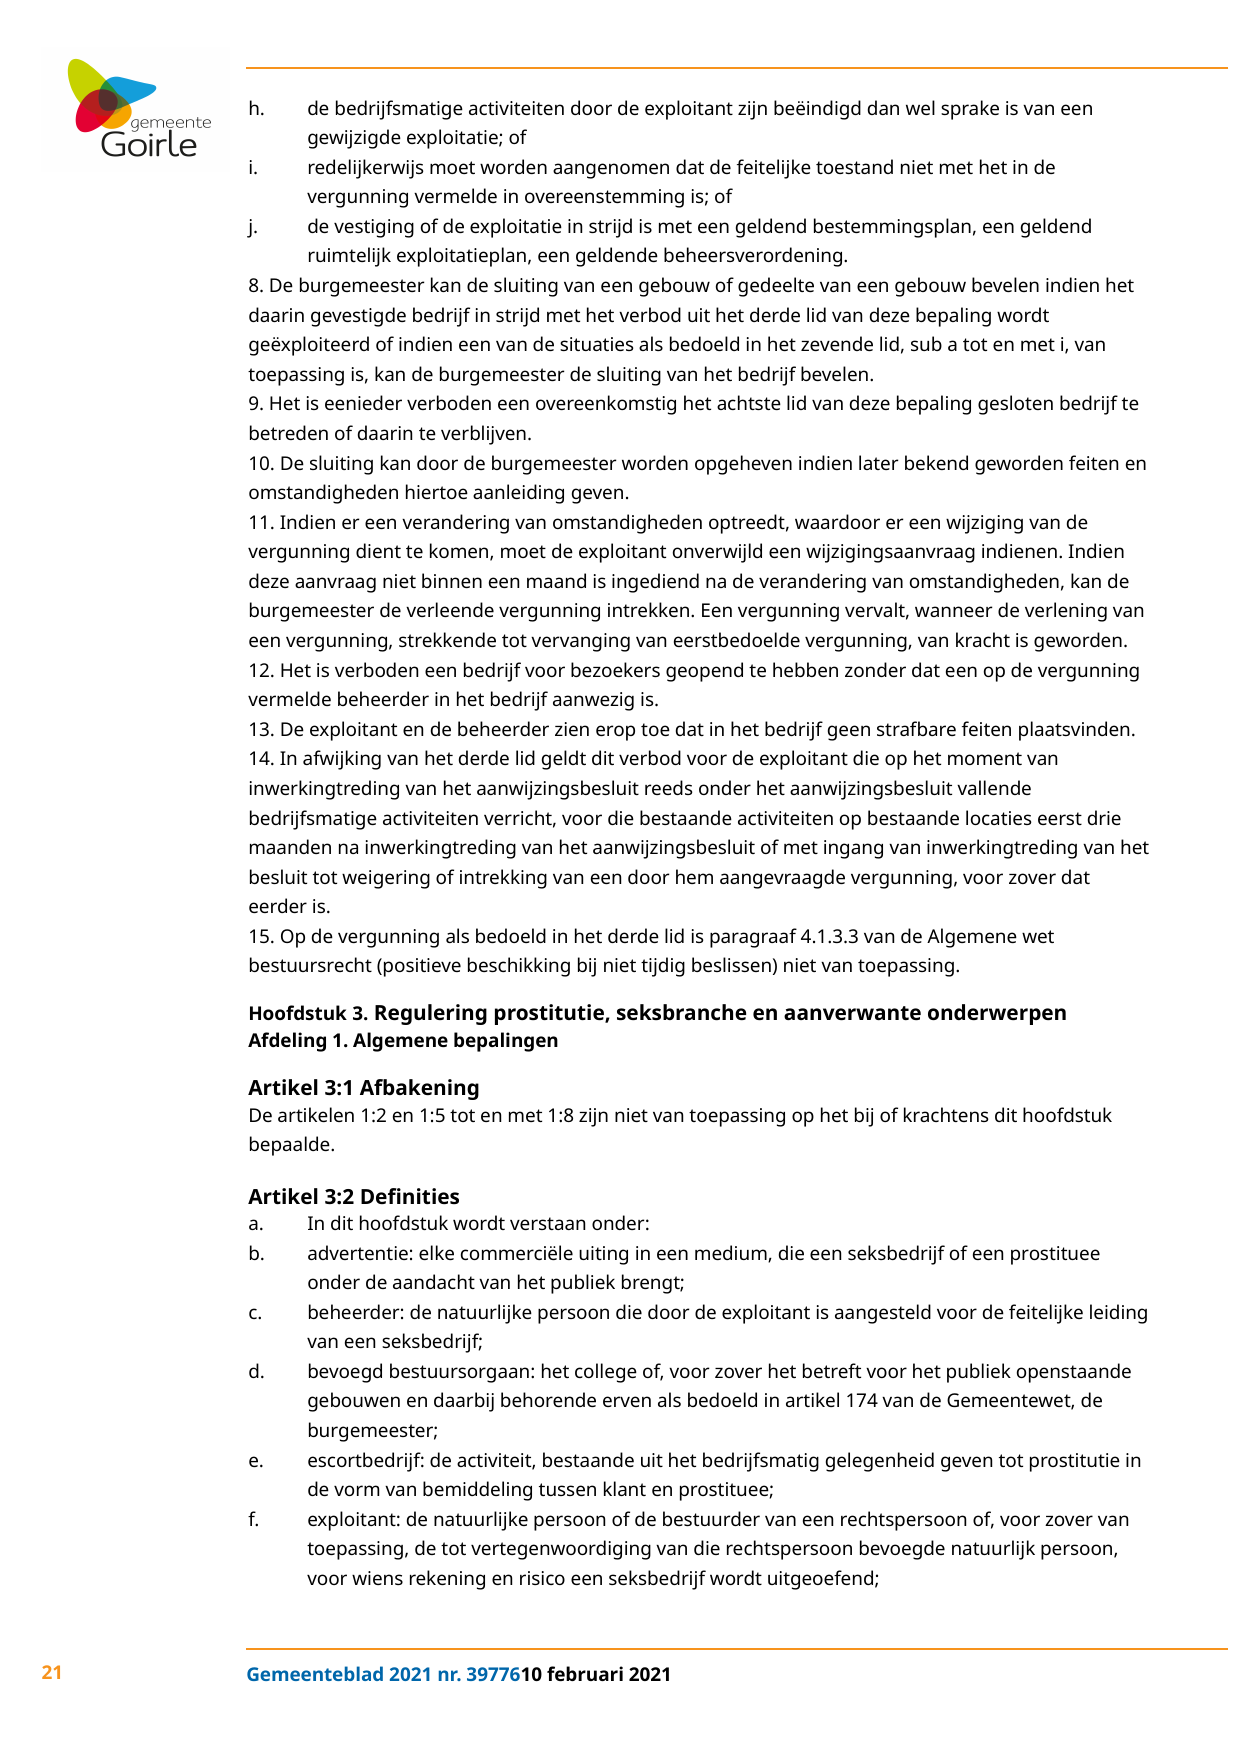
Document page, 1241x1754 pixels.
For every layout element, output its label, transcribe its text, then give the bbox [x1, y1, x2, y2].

text Artikel 3:1 Afbakening [248, 1073, 1152, 1102]
list de bedrijfsmatige activiteiten door de exploitant zijn beëindigd dan wel sprake is van een gewijzigde exploitatie; of [248, 95, 1152, 150]
text De artikelen 1:2 en 1:5 tot en met 1:8 zijn niet van toepassing op het bij of krachtens dit hoofdstuk bepaalde. [248, 1102, 1152, 1157]
list beheerder: de natuurlijke persoon die door de exploitant is aangesteld voor de feitelijke leiding van een seksbedrijf; [248, 1299, 1152, 1354]
text Artikel 3:2 Definities [248, 1182, 1152, 1210]
text 11. Indien er een verandering van omstandigheden optreedt, waardoor er een wijziging van de vergunning dient te komen, moet de exploitant onverwijld een wijzigingsaanvraag indienen. Indien deze aanvraag niet binnen een maand is ingediend na de verandering van omstandigheden, kan de burgemeester de verleende vergunning intrekken. Een vergunning vervalt, wanneer de verlening van een vergunning, strekkende tot vervanging van eerstbedoelde vergunning, van kracht is geworden. [248, 509, 1152, 653]
text 15. Op de vergunning als bedoeld in het derde lid is paragraaf 4.1.3.3 van de Algemene wet bestuursrecht (positieve beschikking bij niet tijdig beslissen) niet van toepassing. [248, 923, 1152, 978]
picture [41, 47, 231, 172]
text 9. Het is eenieder verboden een overeenkomstig het achtste lid van deze bepaling gesloten bedrijf te betreden of daarin te verblijven. [248, 391, 1152, 446]
list de vestiging of de exploitatie in strijd is met een geldend bestemmingsplan, een geldend ruimtelijk exploitatieplan, een geldende beheersverordening. [248, 213, 1152, 268]
text 10. De sluiting kan door de burgemeester worden opgeheven indien later bekend geworden feiten en omstandigheden hiertoe aanleiding geven. [248, 450, 1152, 505]
list In dit hoofdstuk wordt verstaan onder: [248, 1210, 1152, 1236]
list redelijkerwijs moet worden aangenomen dat de feitelijke toestand niet met het in de vergunning vermelde in overeenstemming is; of [248, 154, 1152, 209]
text 8. De burgemeester kan de sluiting van een gebouw of gedeelte van een gebouw bevelen indien het daarin gevestigde bedrijf in strijd met het verbod uit het derde lid van deze bepaling wordt geëxploiteerd of indien een van de situaties als bedoeld in het zevende lid, sub a tot en met i, van toepassing is, kan de burgemeester de sluiting van het bedrijf bevelen. [248, 272, 1152, 387]
list exploitant: de natuurlijke persoon of de bestuurder van een rechtspersoon of, voor zover van toepassing, de tot vertegenwoordiging van die rechtspersoon bevoegde natuurlijk persoon, voor wiens rekening en risico een seksbedrijf wordt uitgeoefend; [248, 1506, 1152, 1591]
text Afdeling 1. Algemene bepalingen [248, 1027, 1152, 1052]
text 12. Het is verboden een bedrijf voor bezoekers geopend te hebben zonder dat een op de vergunning vermelde beheerder in het bedrijf aanwezig is. [248, 657, 1152, 712]
list escortbedrijf: de activiteit, bestaande uit het bedrijfsmatig gelegenheid geven tot prostitutie in de vorm van bemiddeling tussen klant en prostituee; [248, 1447, 1152, 1502]
list advertentie: elke commerciële uiting in een medium, die een seksbedrijf of een prostituee onder de aandacht van het publiek brengt; [248, 1240, 1152, 1295]
text Hoofdstuk 3. Regulering prostitutie, seksbranche en aanverwante onderwerpen [248, 998, 1152, 1027]
list bevoegd bestuursorgaan: het college of, voor zover het betreft voor het publiek openstaande gebouwen en daarbij behorende erven als bedoeld in artikel 174 van de Gemeentewet, de burgemeester; [248, 1358, 1152, 1443]
text 13. De exploitant en de beheerder zien erop toe dat in het bedrijf geen strafbare feiten plaatsvinden. [248, 716, 1152, 742]
text 14. In afwijking van het derde lid geldt dit verbod voor de exploitant die op het moment van inwerkingtreding van het aanwijzingsbesluit reeds onder het aanwijzingsbesluit vallende bedrijfsmatige activiteiten verricht, voor die bestaande activiteiten op bestaande locaties eerst drie maanden na inwerkingtreding van het aanwijzingsbesluit of met ingang van inwerkingtreding van het besluit tot weigering of intrekking van een door hem aangevraagde vergunning, voor zover dat eerder is. [248, 746, 1152, 919]
